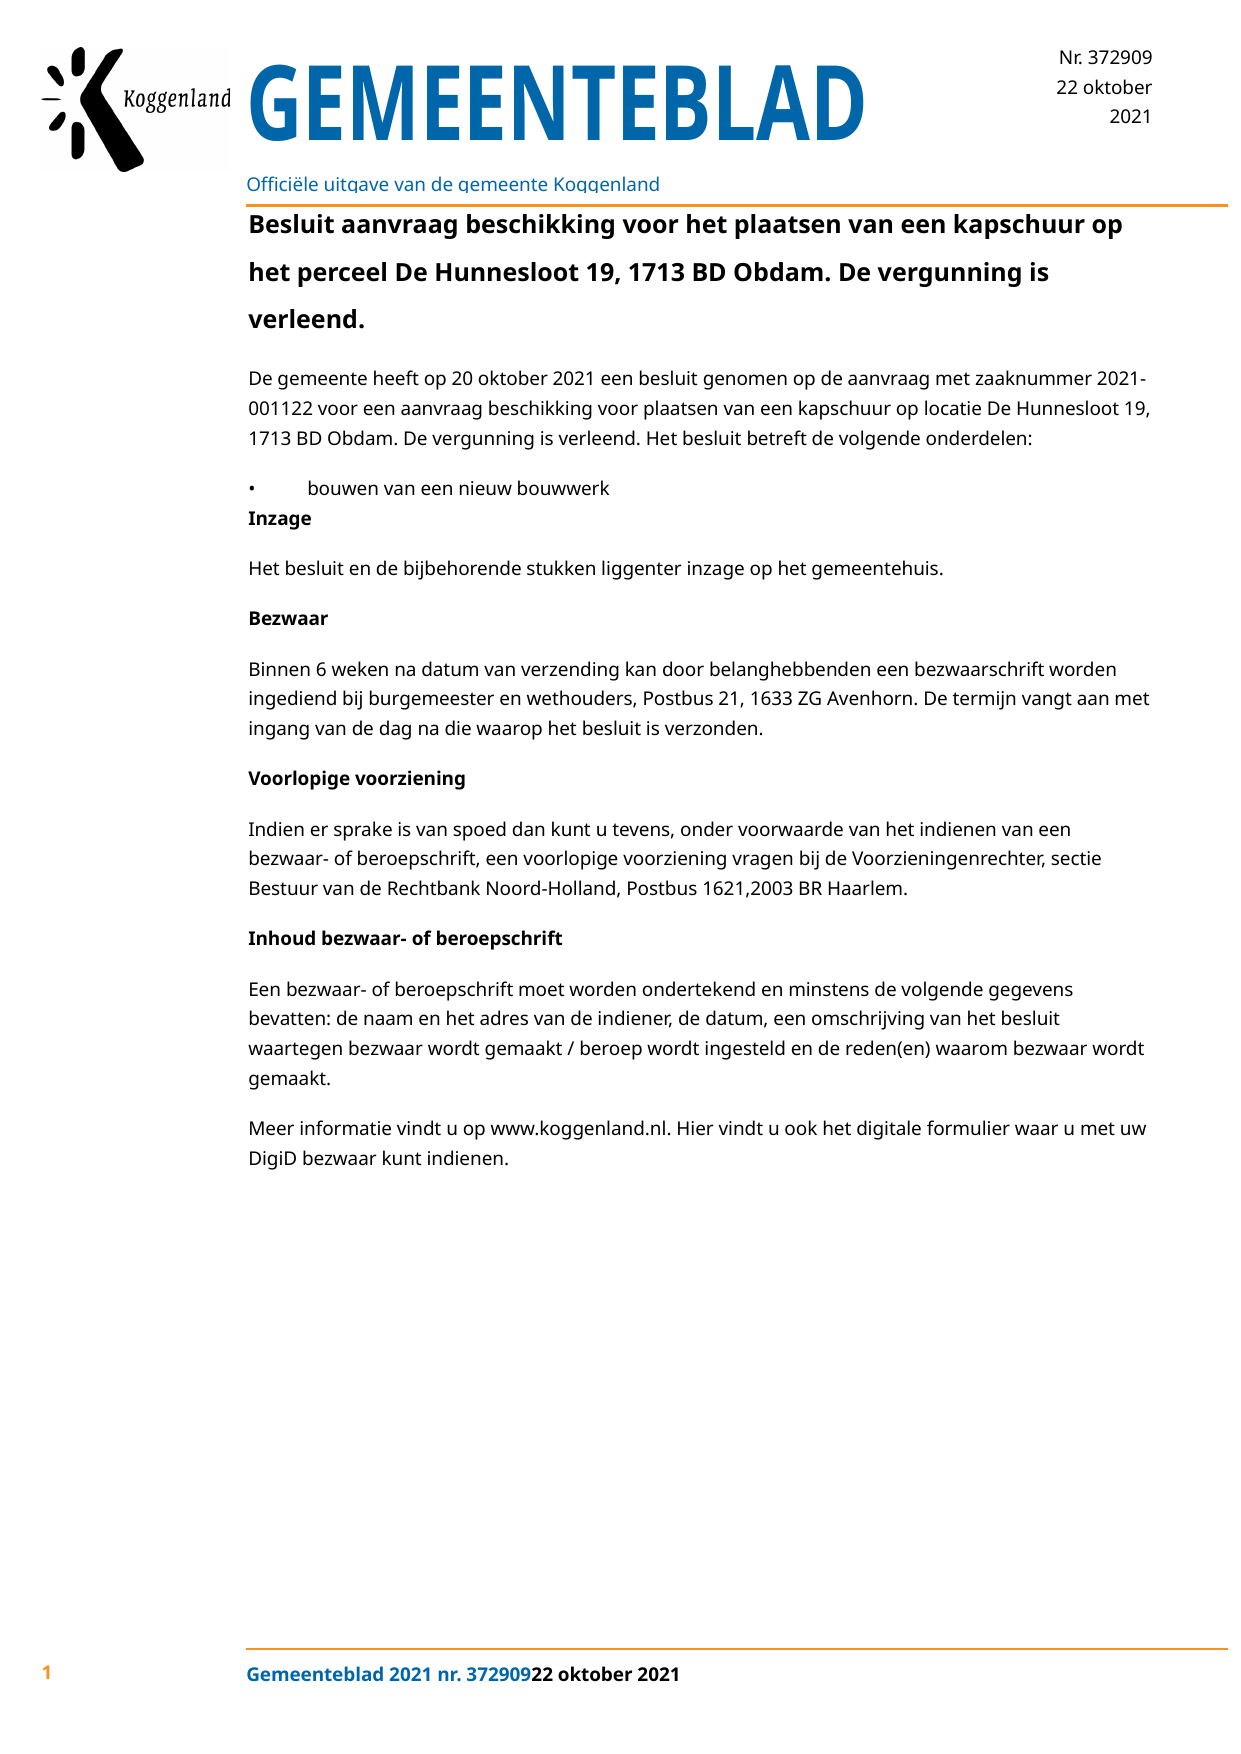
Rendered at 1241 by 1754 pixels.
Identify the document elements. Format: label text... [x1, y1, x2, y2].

text Besluit aanvraag beschikking voor het plaatsen van een kapschuur op het perceel De Hunnesloot 19, 1713 BD Obdam. De vergunning is verleend. [248, 207, 1152, 336]
text Een bezwaar- of beroepschrift moet worden ondertekend en minstens de volgende gegevens bevatten: de naam en het adres van de indiener, de datum, een omschrijving van het besluit waartegen bezwaar wordt gemaakt / beroep wordt ingesteld en de reden(en) waarom bezwaar wordt gemaakt. [248, 976, 1152, 1090]
text Binnen 6 weken na datum van verzending kan door belanghebbenden een bezwaarschrift worden ingediend bij burgemeester en wethouders, Postbus 21, 1633 ZG Avenhorn. De termijn vangt aan met ingang van de dag na die waarop het besluit is verzonden. [248, 656, 1152, 741]
list bouwen van een nieuw bouwwerk [248, 475, 1152, 501]
text Voorlopige voorziening [248, 766, 1152, 791]
picture [41, 47, 231, 172]
text Indien er sprake is van spoed dan kunt u tevens, onder voorwaarde van het indienen van een bezwaar- of beroepschrift, een voorlopige voorziening vragen bij de Voorzieningenrechter, sectie Bestuur van de Rechtbank Noord-Holland, Postbus 1621,2003 BR Haarlem. [248, 816, 1152, 901]
text Inzage [248, 505, 1152, 530]
text Inhoud bezwaar- of beroepschrift [248, 926, 1152, 951]
text Bezwaar [248, 606, 1152, 631]
text Meer informatie vindt u op www.koggenland.nl. Hier vindt u ook het digitale formulier waar u met uw DigiD bezwaar kunt indienen. [248, 1115, 1152, 1170]
text De gemeente heeft op 20 oktober 2021 een besluit genomen op de aanvraag met zaaknummer 2021-001122 voor een aanvraag beschikking voor plaatsen van een kapschuur op locatie De Hunnesloot 19, 1713 BD Obdam. De vergunning is verleend. Het besluit betreft de volgende onderdelen: [248, 366, 1152, 450]
text Het besluit en de bijbehorende stukken liggenter inzage op het gemeentehuis. [248, 555, 1152, 581]
